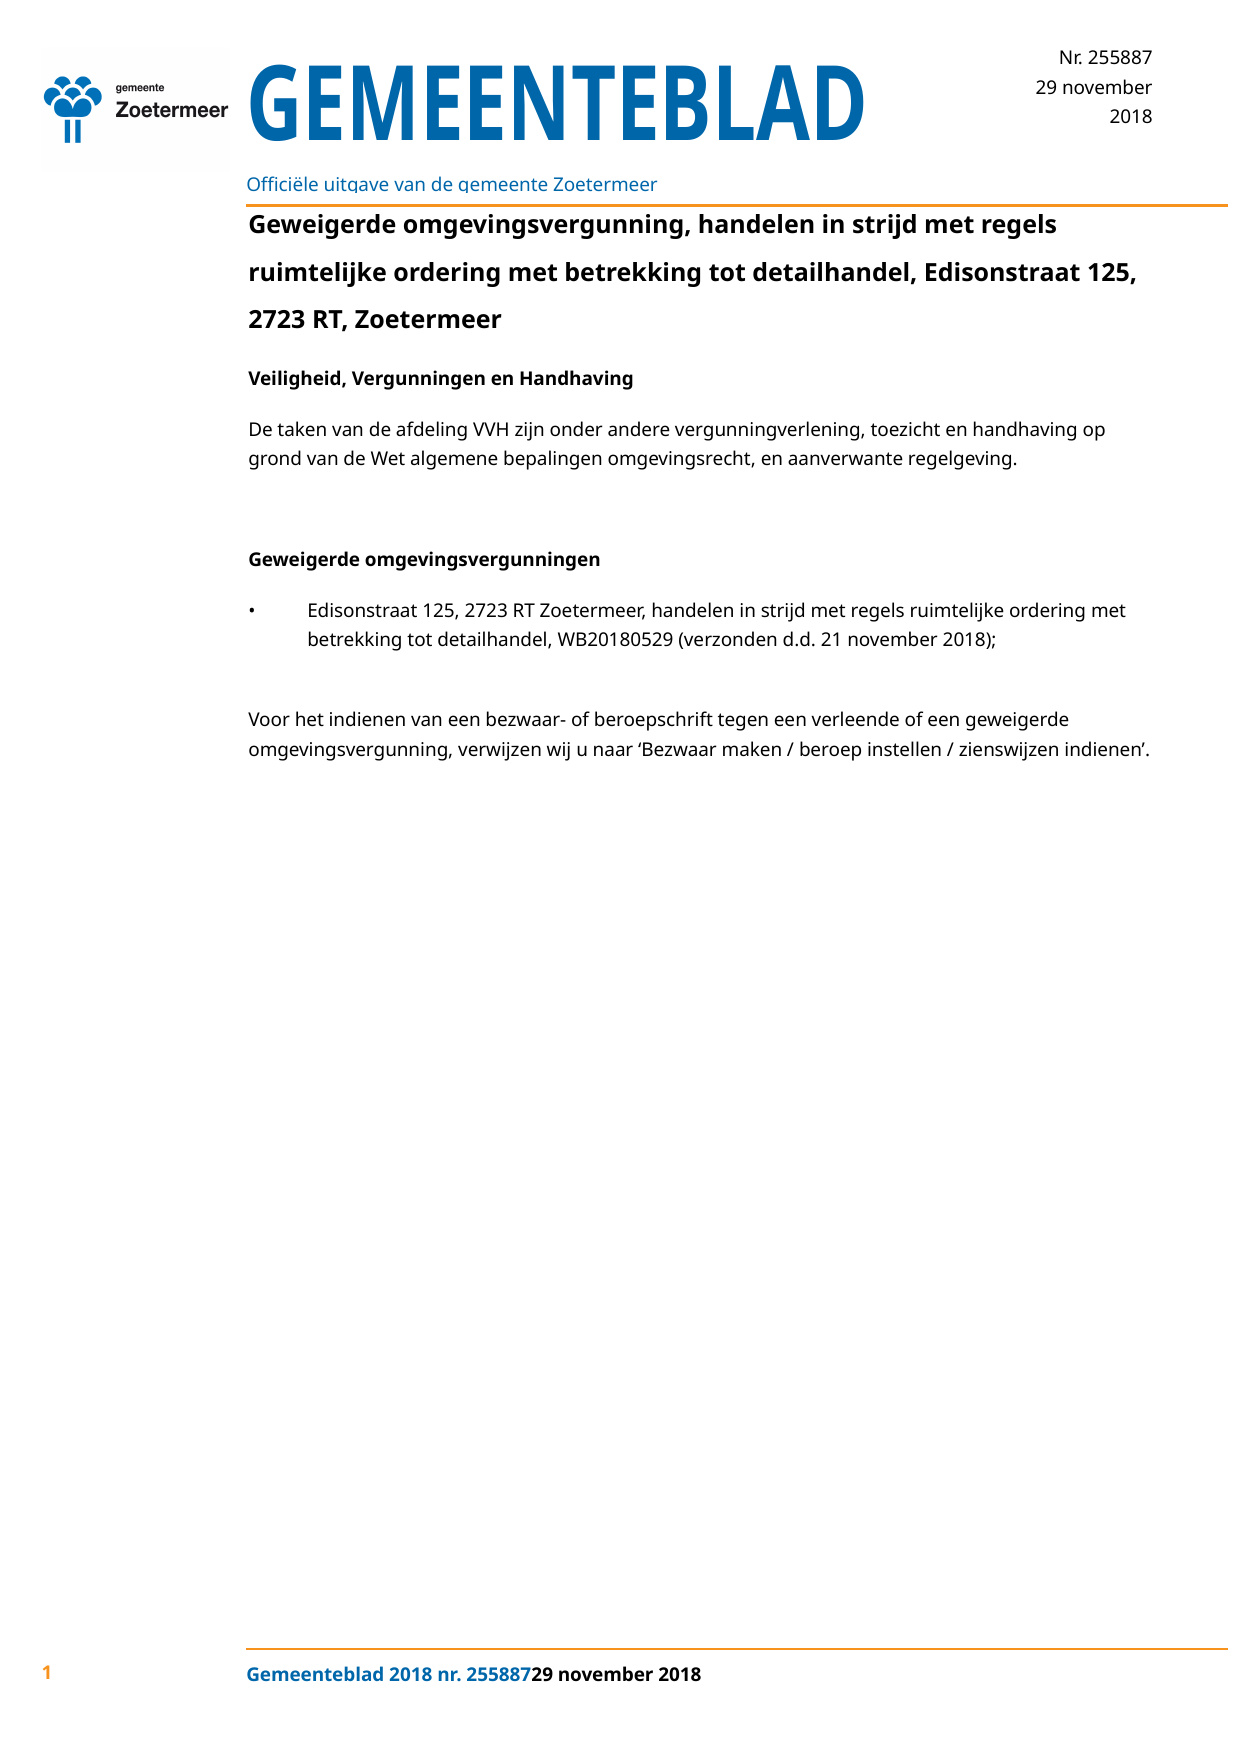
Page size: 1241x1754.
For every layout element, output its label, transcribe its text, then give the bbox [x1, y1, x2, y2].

text Geweigerde omgevingsvergunningen [248, 546, 1152, 572]
text Voor het indienen van een bezwaar- of beroepschrift tegen een verleende of een geweigerde omgevingsvergunning, verwijzen wij u naar ‘Bezwaar maken / beroep instellen / zienswijzen indienen’. [248, 706, 1152, 762]
text Veiligheid, Vergunningen en Handhaving [248, 366, 1152, 391]
list Edisonstraat 125, 2723 RT Zoetermeer, handelen in strijd met regels ruimtelijke ordering met betrekking tot detailhandel, WB20180529 (verzonden d.d. 21 november 2018); [248, 597, 1152, 652]
text Geweigerde omgevingsvergunning, handelen in strijd met regels ruimtelijke ordering met betrekking tot detailhandel, Edisonstraat 125, 2723 RT, Zoetermeer [248, 207, 1152, 336]
picture [41, 47, 231, 172]
text De taken van de afdeling VVH zijn onder andere vergunningverlening, toezicht en handhaving op grond van de Wet algemene bepalingen omgevingsrecht, en aanverwante regelgeving. [248, 416, 1152, 471]
